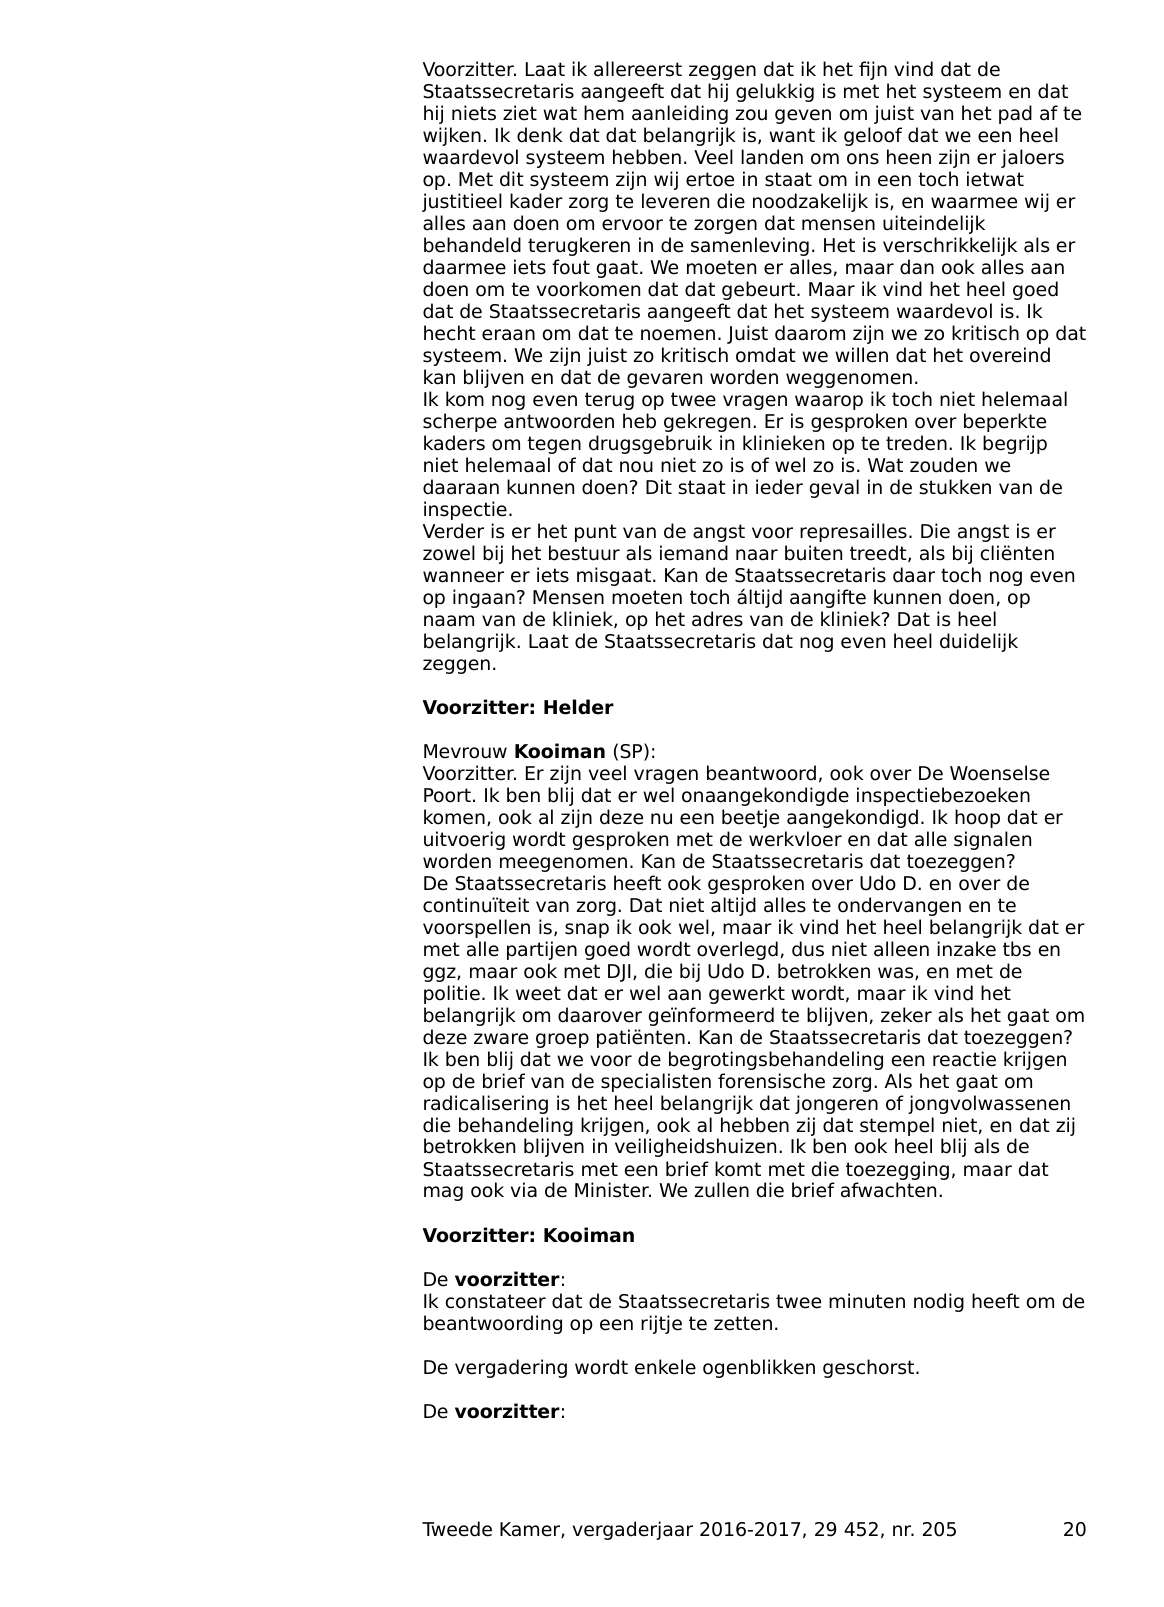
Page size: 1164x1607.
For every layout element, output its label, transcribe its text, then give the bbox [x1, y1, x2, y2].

text Voorzitter: Helder [422, 697, 1087, 719]
text Voorzitter. Laat ik allereerst zeggen dat ik het fijn vind dat de Staatssecretaris aangeeft dat hij gelukkig is met het systeem en dat hij niets ziet wat hem aanleiding zou geven om juist van het pad af te wijken. Ik denk dat dat belangrijk is, want ik geloof dat we een heel waardevol systeem hebben. Veel landen om ons heen zijn er jaloers op. Met dit systeem zijn wij ertoe in staat om in een toch ietwat justitieel kader zorg te leveren die noodzakelijk is, en waarmee wij er alles aan doen om ervoor te zorgen dat mensen uiteindelijk behandeld terugkeren in de samenleving. Het is verschrikkelijk als er daarmee iets fout gaat. We moeten er alles, maar dan ook alles aan doen om te voorkomen dat dat gebeurt. Maar ik vind het heel goed dat de Staatssecretaris aangeeft dat het systeem waardevol is. Ik hecht eraan om dat te noemen. Juist daarom zijn we zo kritisch op dat systeem. We zijn juist zo kritisch omdat we willen dat het overeind kan blijven en dat de gevaren worden weggenomen. [422, 59, 1087, 389]
text Ik ben blij dat we voor de begrotingsbehandeling een reactie krijgen op de brief van de specialisten forensische zorg. Als het gaat om radicalisering is het heel belangrijk dat jongeren of jongvolwassenen die behandeling krijgen, ook al hebben zij dat stempel niet, en dat zij betrokken blijven in veiligheidshuizen. Ik ben ook heel blij als de Staatssecretaris met een brief komt met die toezegging, maar dat mag ook via de Minister. We zullen die brief afwachten. [422, 1048, 1087, 1202]
text Ik constateer dat de Staatssecretaris twee minuten nodig heeft om de beantwoording op een rijtje te zetten. [422, 1291, 1087, 1335]
text De Staatssecretaris heeft ook gesproken over Udo D. en over de continuïteit van zorg. Dat niet altijd alles te ondervangen en te voorspellen is, snap ik ook wel, maar ik vind het heel belangrijk dat er met alle partijen goed wordt overlegd, dus niet alleen inzake tbs en ggz, maar ook met DJI, die bij Udo D. betrokken was, en met de politie. Ik weet dat er wel aan gewerkt wordt, maar ik vind het belangrijk om daarover geïnformeerd te blijven, zeker als het gaat om deze zware groep patiënten. Kan de Staatssecretaris dat toezeggen? [422, 873, 1087, 1048]
text Voorzitter. Er zijn veel vragen beantwoord, ook over De Woenselse Poort. Ik ben blij dat er wel onaangekondigde inspectiebezoeken komen, ook al zijn deze nu een beetje aangekondigd. Ik hoop dat er uitvoerig wordt gesproken met de werkvloer en dat alle signalen worden meegenomen. Kan de Staatssecretaris dat toezeggen? [422, 763, 1087, 873]
text Mevrouw Kooiman (SP): [422, 741, 1087, 763]
text De voorzitter: [422, 1269, 1087, 1291]
text Verder is er het punt van de angst voor represailles. Die angst is er zowel bij het bestuur als iemand naar buiten treedt, als bij cliënten wanneer er iets misgaat. Kan de Staatssecretaris daar toch nog even op ingaan? Mensen moeten toch áltijd aangifte kunnen doen, op naam van de kliniek, op het adres van de kliniek? Dat is heel belangrijk. Laat de Staatssecretaris dat nog even heel duidelijk zeggen. [422, 521, 1087, 674]
text Voorzitter: Kooiman [422, 1224, 1087, 1247]
text De vergadering wordt enkele ogenblikken geschorst. [422, 1357, 1087, 1379]
text De voorzitter: [422, 1401, 1087, 1423]
text Ik kom nog even terug op twee vragen waarop ik toch niet helemaal scherpe antwoorden heb gekregen. Er is gesproken over beperkte kaders om tegen drugsgebruik in klinieken op te treden. Ik begrijp niet helemaal of dat nou niet zo is of wel zo is. Wat zouden we daaraan kunnen doen? Dit staat in ieder geval in de stukken van de inspectie. [422, 389, 1087, 521]
